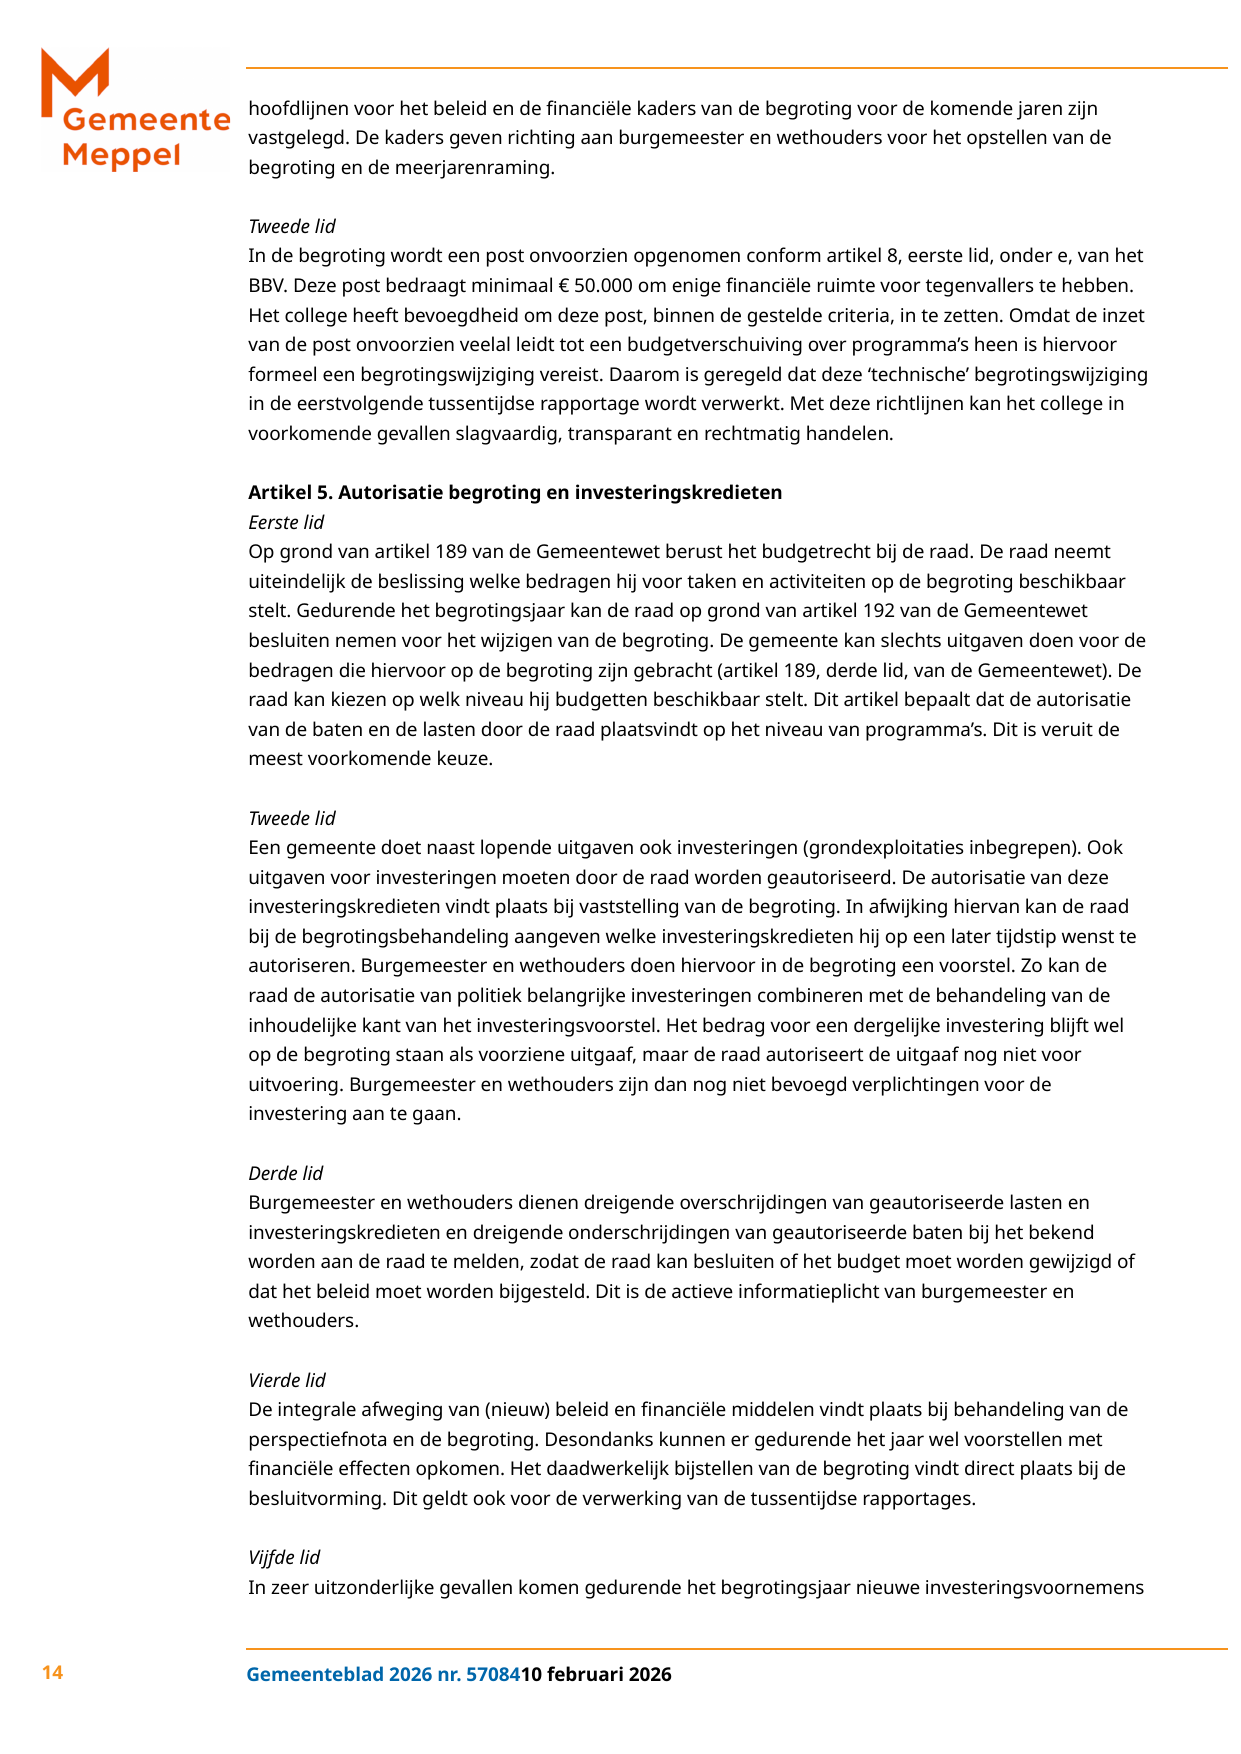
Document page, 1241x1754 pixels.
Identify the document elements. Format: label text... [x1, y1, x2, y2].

text Eerste lid [248, 509, 1152, 535]
text Tweede lid [248, 805, 1152, 831]
text Derde lid [248, 1160, 1152, 1186]
text De integrale afweging van (nieuw) beleid en financiële middelen vindt plaats bij behandeling van de perspectiefnota en de begroting. Desondanks kunnen er gedurende het jaar wel voorstellen met financiële effecten opkomen. Het daadwerkelijk bijstellen van de begroting vindt direct plaats bij de besluitvorming. Dit geldt ook voor de verwerking van de tussentijdse rapportages. [248, 1396, 1152, 1511]
text In de begroting wordt een post onvoorzien opgenomen conform artikel 8, eerste lid, onder e, van het BBV. Deze post bedraagt minimaal € 50.000 om enige financiële ruimte voor tegenvallers te hebben. Het college heeft bevoegdheid om deze post, binnen de gestelde criteria, in te zetten. Omdat de inzet van de post onvoorzien veelal leidt tot een budgetverschuiving over programma’s heen is hiervoor formeel een begrotingswijziging vereist. Daarom is geregeld dat deze ‘technische’ begrotingswijziging in de eerstvolgende tussentijdse rapportage wordt verwerkt. Met deze richtlijnen kan het college in voorkomende gevallen slagvaardig, transparant en rechtmatig handelen. [248, 243, 1152, 446]
text Tweede lid [248, 213, 1152, 239]
text Op grond van artikel 189 van de Gemeentewet berust het budgetrecht bij de raad. De raad neemt uiteindelijk de beslissing welke bedragen hij voor taken en activiteiten op de begroting beschikbaar stelt. Gedurende het begrotingsjaar kan de raad op grond van artikel 192 van de Gemeentewet besluiten nemen voor het wijzigen van de begroting. De gemeente kan slechts uitgaven doen voor de bedragen die hiervoor op de begroting zijn gebracht (artikel 189, derde lid, van de Gemeentewet). De raad kan kiezen op welk niveau hij budgetten beschikbaar stelt. Dit artikel bepaalt dat de autorisatie van de baten en de lasten door de raad plaatsvindt op het niveau van programma’s. Dit is veruit de meest voorkomende keuze. [248, 538, 1152, 771]
text In zeer uitzonderlijke gevallen komen gedurende het begrotingsjaar nieuwe investeringsvoornemens [248, 1574, 1152, 1600]
picture [41, 47, 231, 172]
text Een gemeente doet naast lopende uitgaven ook investeringen (grondexploitaties inbegrepen). Ook uitgaven voor investeringen moeten door de raad worden geautoriseerd. De autorisatie van deze investeringskredieten vindt plaats bij vaststelling van de begroting. In afwijking hiervan kan de raad bij de begrotingsbehandeling aangeven welke investeringskredieten hij op een later tijdstip wenst te autoriseren. Burgemeester en wethouders doen hiervoor in de begroting een voorstel. Zo kan de raad de autorisatie van politiek belangrijke investeringen combineren met de behandeling van de inhoudelijke kant van het investeringsvoorstel. Het bedrag voor een dergelijke investering blijft wel op de begroting staan als voorziene uitgaaf, maar de raad autoriseert de uitgaaf nog niet voor uitvoering. Burgemeester en wethouders zijn dan nog niet bevoegd verplichtingen voor de investering aan te gaan. [248, 834, 1152, 1126]
text Burgemeester en wethouders dienen dreigende overschrijdingen van geautoriseerde lasten en investeringskredieten en dreigende onderschrijdingen van geautoriseerde baten bij het bekend worden aan de raad te melden, zodat de raad kan besluiten of het budget moet worden gewijzigd of dat het beleid moet worden bijgesteld. Dit is de actieve informatieplicht van burgemeester en wethouders. [248, 1189, 1152, 1333]
text Vierde lid [248, 1367, 1152, 1393]
text Vijfde lid [248, 1544, 1152, 1570]
text hoofdlijnen voor het beleid en de financiële kaders van de begroting voor de komende jaren zijn vastgelegd. De kaders geven richting aan burgemeester en wethouders voor het opstellen van de begroting en de meerjarenraming. [248, 95, 1152, 180]
text Artikel 5. Autorisatie begroting en investeringskredieten [248, 479, 1152, 505]
